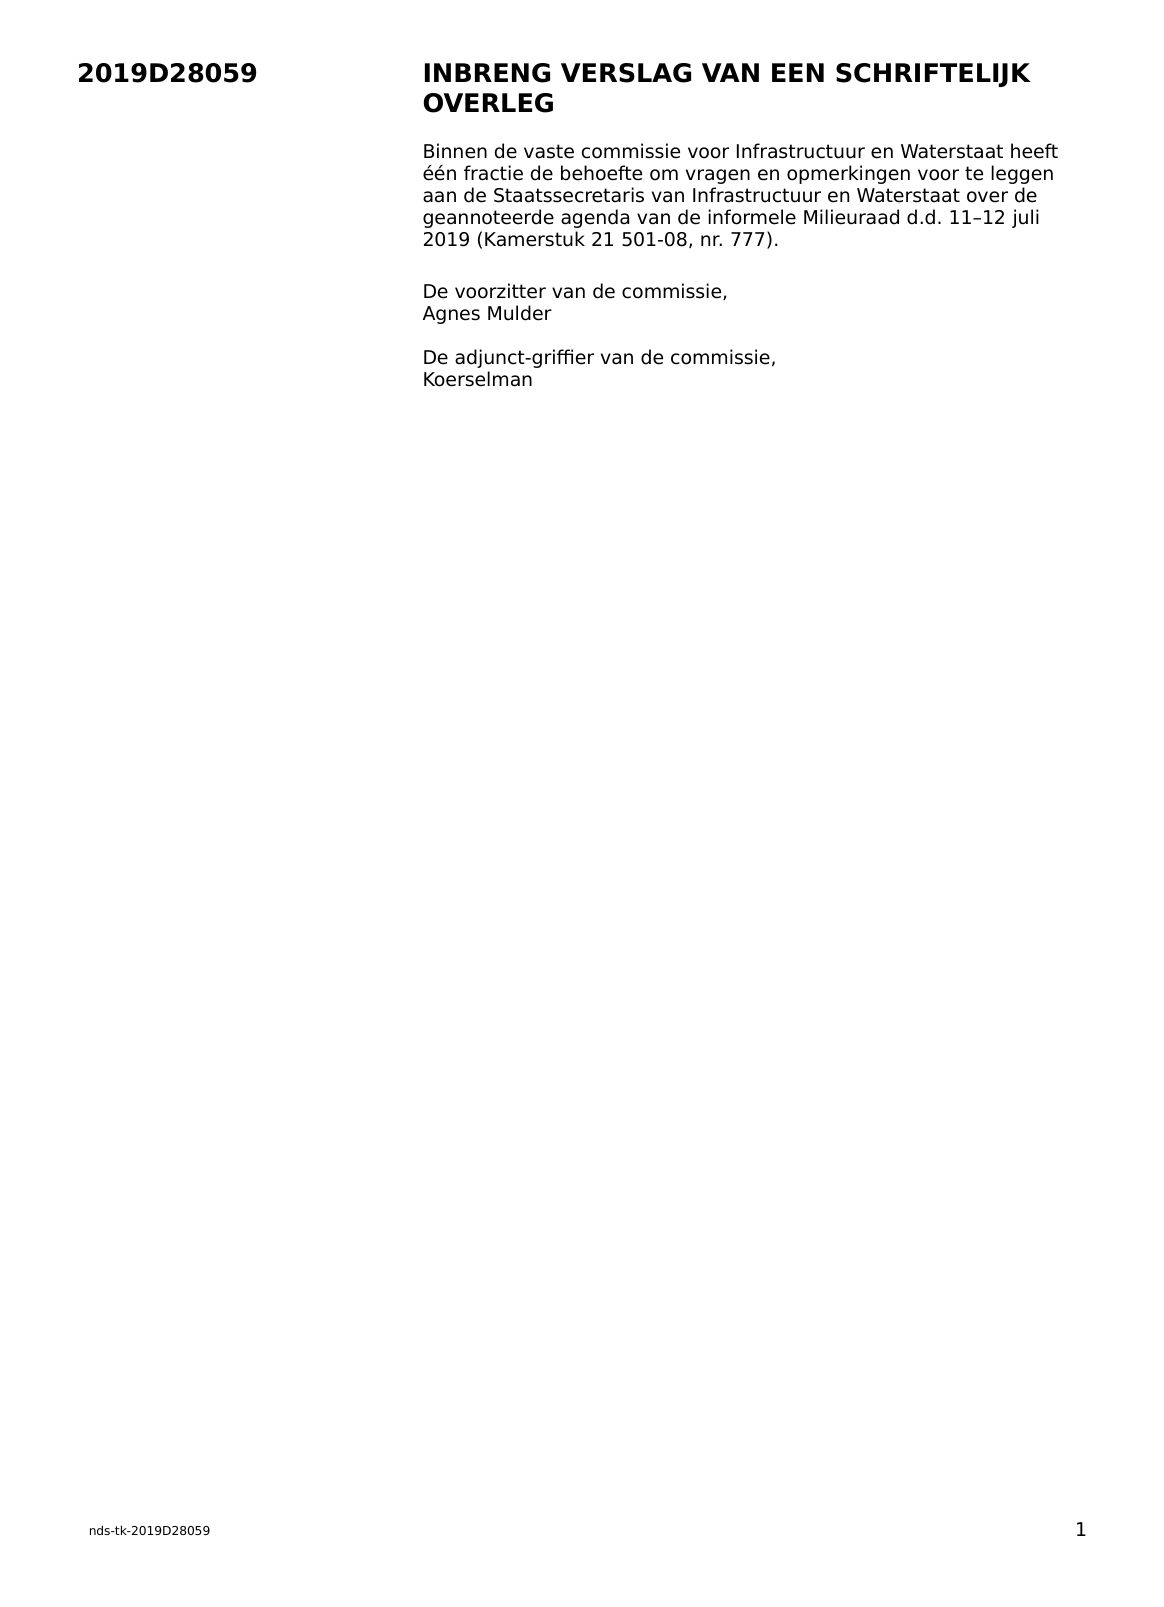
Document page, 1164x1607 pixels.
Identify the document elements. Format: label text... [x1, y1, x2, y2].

text 2019D28059 INBRENG VERSLAG VAN EEN SCHRIFTELIJK OVERLEG [77, 59, 1087, 118]
text De voorzitter van de commissie, Agnes Mulder [422, 281, 1087, 324]
text De adjunct-griffier van de commissie, Koerselman [422, 347, 1087, 391]
text Binnen de vaste commissie voor Infrastructuur en Waterstaat heeft één fractie de behoefte om vragen en opmerkingen voor te leggen aan de Staatssecretaris van Infrastructuur en Waterstaat over de geannoteerde agenda van de informele Milieuraad d.d. 11–12 juli 2019 (Kamerstuk 21 501-08, nr. 777). [422, 141, 1087, 251]
text nds-tk-2019D28059 [88, 1524, 323, 1538]
